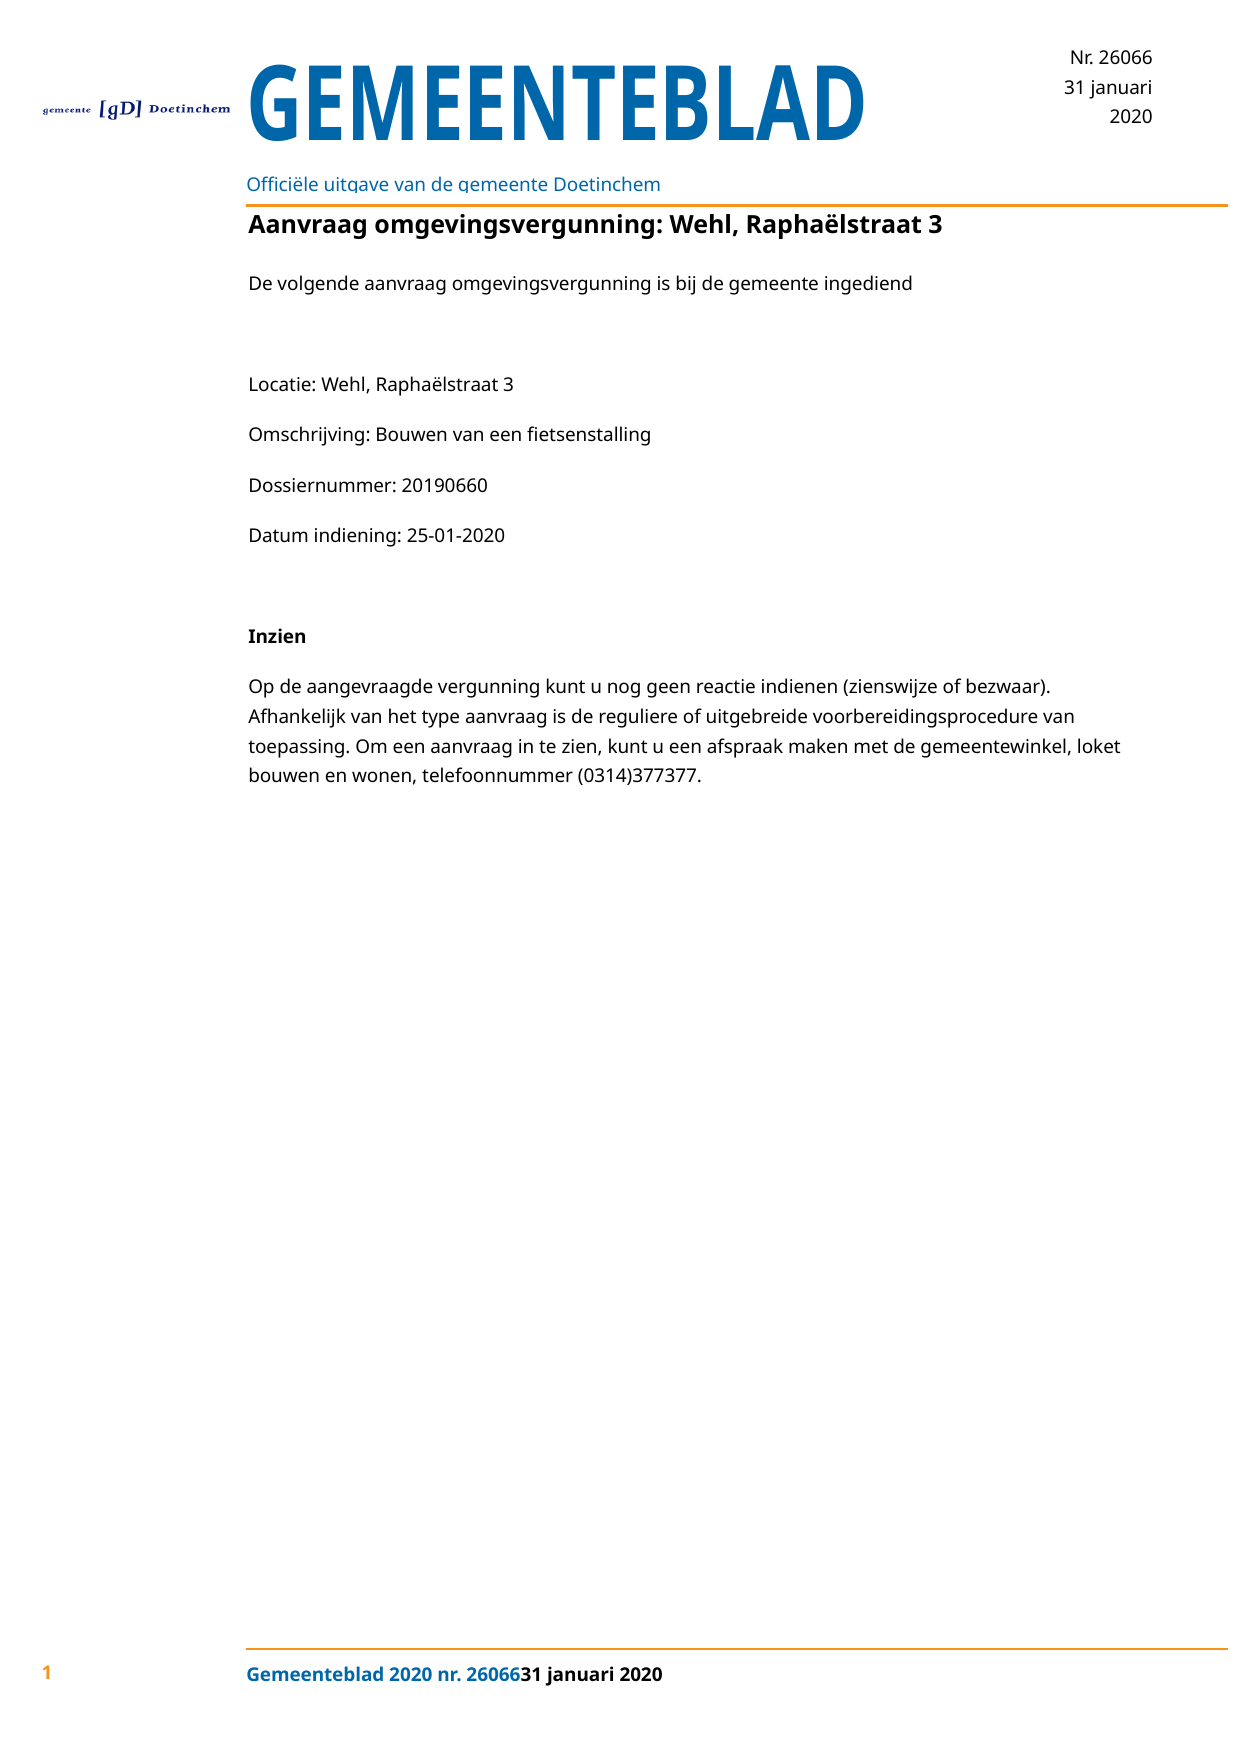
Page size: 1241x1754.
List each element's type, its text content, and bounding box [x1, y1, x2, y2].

text Omschrijving: Bouwen van een fietsenstalling [248, 422, 1152, 447]
text Op de aangevraagde vergunning kunt u nog geen reactie indienen (zienswijze of bezwaar). Afhankelijk van het type aanvraag is de reguliere of uitgebreide voorbereidingsprocedure van toepassing. Om een aanvraag in te zien, kunt u een afspraak maken met de gemeentewinkel, loket bouwen en wonen, telefoonnummer (0314)377377. [248, 674, 1152, 788]
text Locatie: Wehl, Raphaëlstraat 3 [248, 371, 1152, 397]
text Aanvraag omgevingsvergunning: Wehl, Raphaëlstraat 3 [248, 207, 1152, 241]
text Dossiernummer: 20190660 [248, 472, 1152, 498]
picture [41, 47, 231, 172]
text Inzien [248, 623, 1152, 649]
text De volgende aanvraag omgevingsvergunning is bij de gemeente ingediend [248, 270, 1152, 296]
text Datum indiening: 25-01-2020 [248, 522, 1152, 548]
